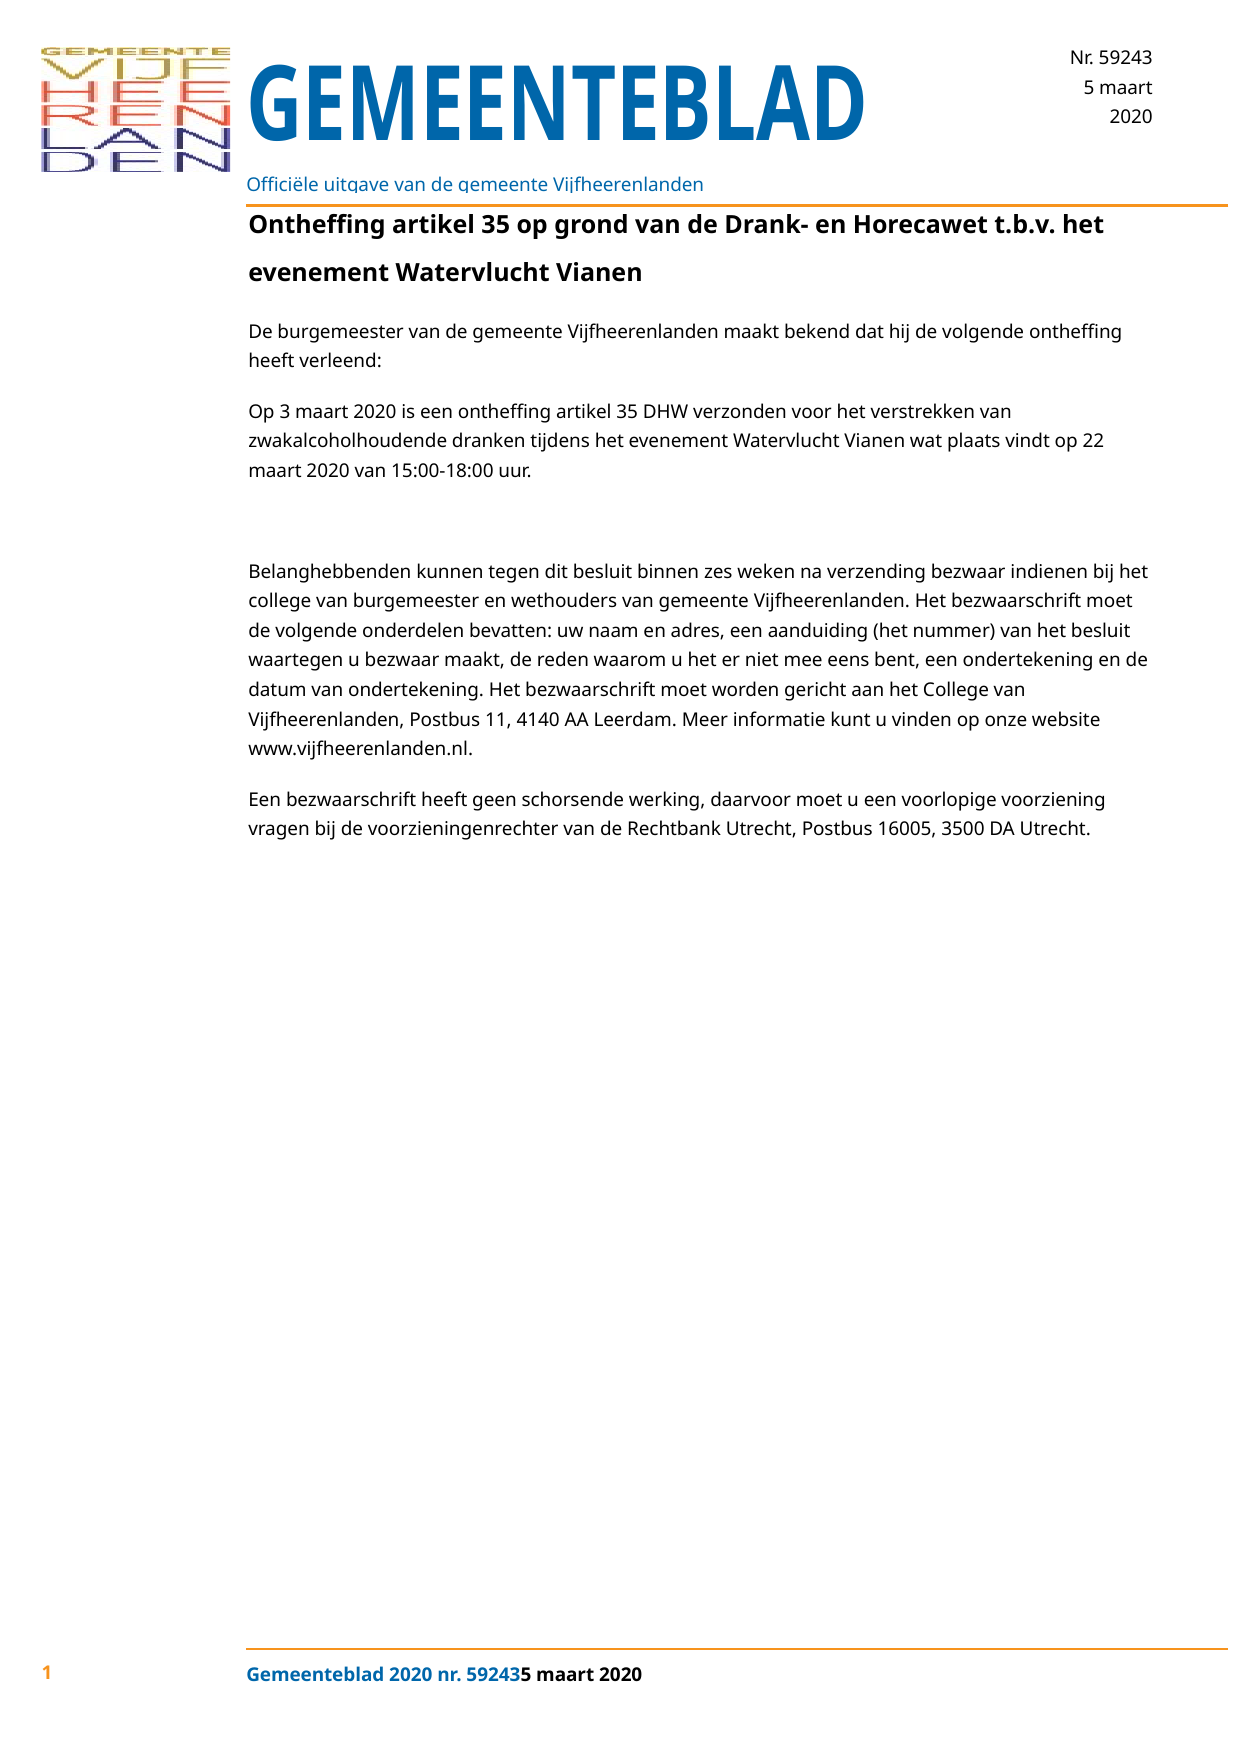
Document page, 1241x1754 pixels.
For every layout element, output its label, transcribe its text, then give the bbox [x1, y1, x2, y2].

text Ontheffing artikel 35 op grond van de Drank- en Horecawet t.b.v. het evenement Watervlucht Vianen [248, 207, 1152, 288]
text De burgemeester van de gemeente Vijfheerenlanden maakt bekend dat hij de volgende ontheffing heeft verleend: [248, 318, 1152, 373]
text Een bezwaarschrift heeft geen schorsende werking, daarvoor moet u een voorlopige voorziening vragen bij de voorzieningenrechter van de Rechtbank Utrecht, Postbus 16005, 3500 DA Utrecht. [248, 786, 1152, 841]
text Op 3 maart 2020 is een ontheffing artikel 35 DHW verzonden voor het verstrekken van zwakalcoholhoudende dranken tijdens het evenement Watervlucht Vianen wat plaats vindt op 22 maart 2020 van 15:00-18:00 uur. [248, 398, 1152, 483]
picture [41, 47, 231, 172]
text Belanghebbenden kunnen tegen dit besluit binnen zes weken na verzending bezwaar indienen bij het college van burgemeester en wethouders van gemeente Vijfheerenlanden. Het bezwaarschrift moet de volgende onderdelen bevatten: uw naam en adres, een aanduiding (het nummer) van het besluit waartegen u bezwaar maakt, de reden waarom u het er niet mee eens bent, een ondertekening en de datum van ondertekening. Het bezwaarschrift moet worden gericht aan het College van Vijfheerenlanden, Postbus 11, 4140 AA Leerdam. Meer informatie kunt u vinden op onze website www.vijfheerenlanden.nl. [248, 558, 1152, 761]
